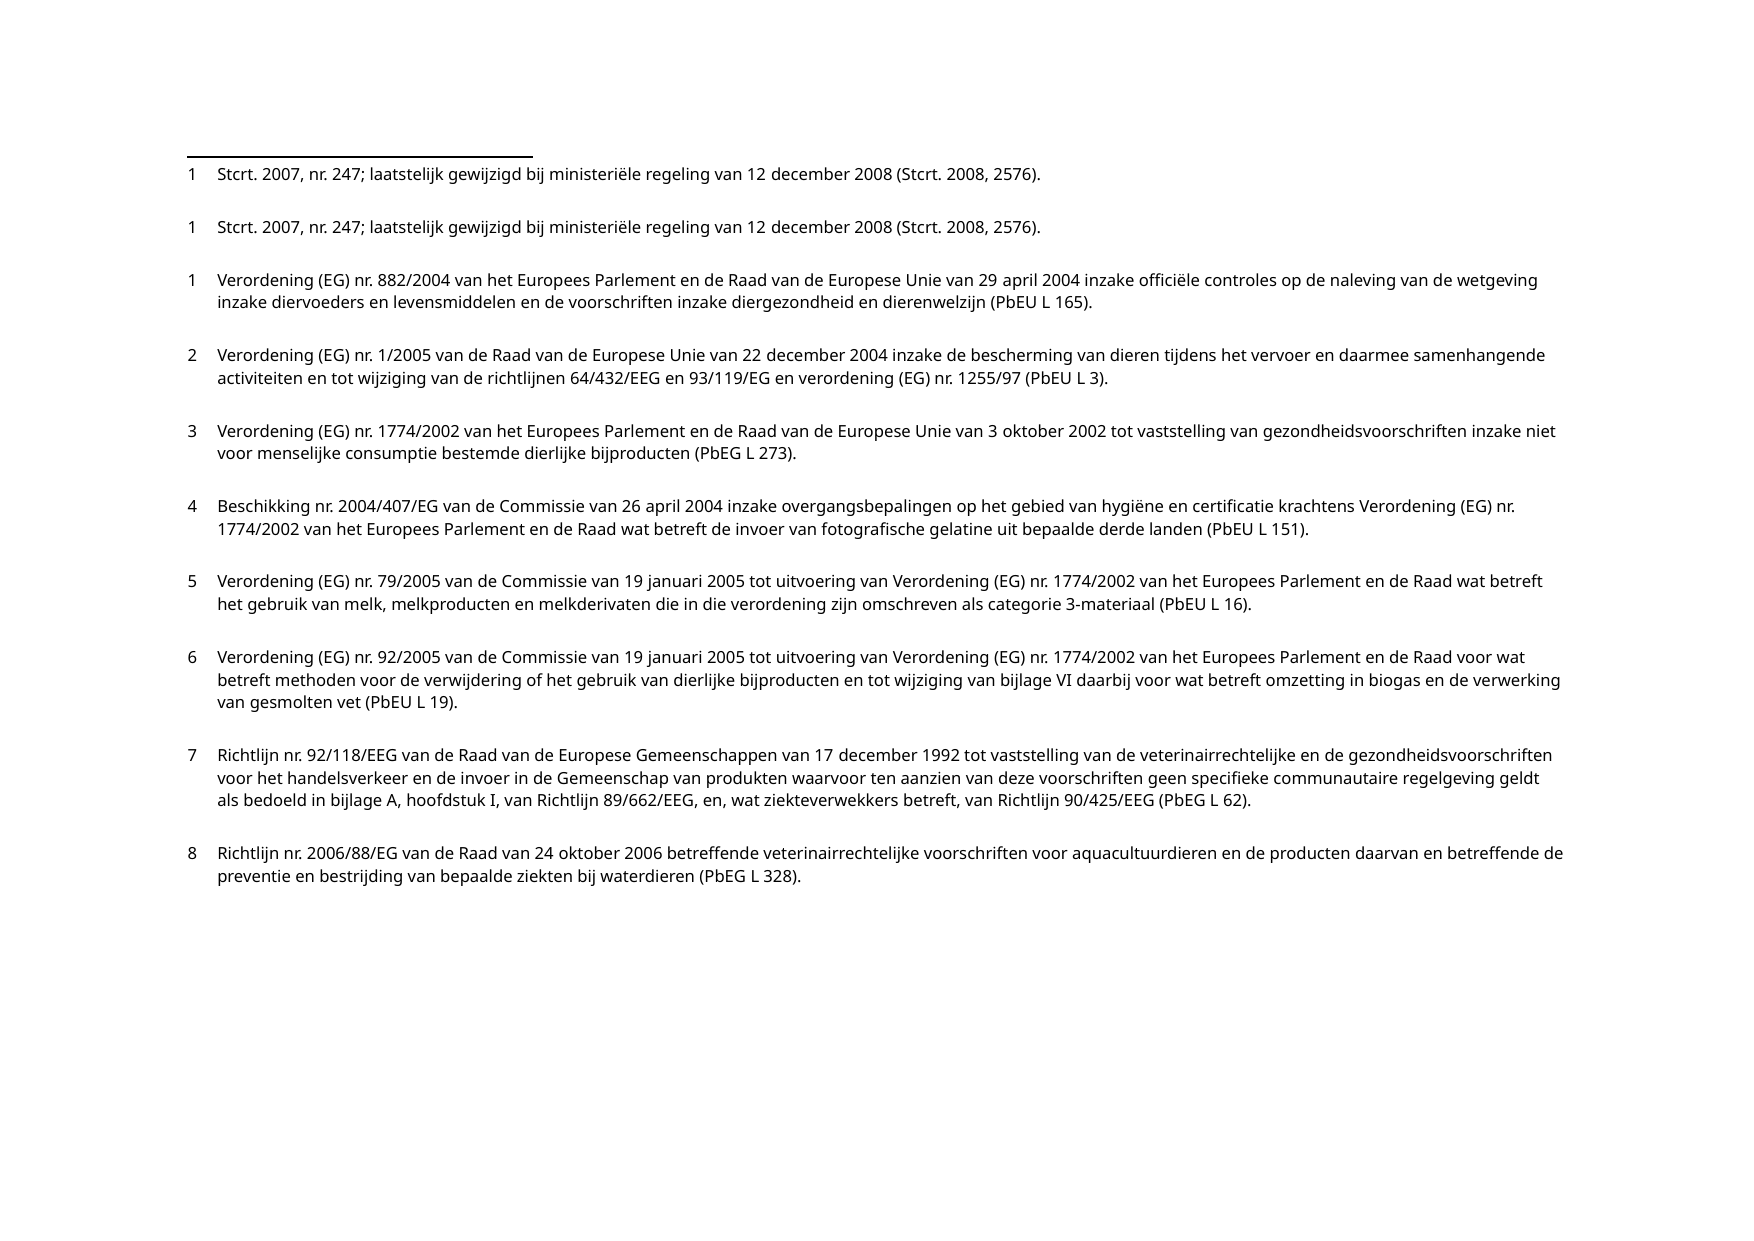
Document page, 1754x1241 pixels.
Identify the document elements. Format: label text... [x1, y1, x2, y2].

text Verordening (EG) nr. 882/2004 van het Europees Parlement en de Raad van de Europese Unie van 29 april 2004 inzake officiële controles op de naleving van de wetgeving inzake diervoeders en levensmiddelen en de voorschriften inzake diergezondheid en dierenwelzijn (PbEU L 165). [187, 268, 1566, 314]
text Verordening (EG) nr. 1774/2002 van het Europees Parlement en de Raad van de Europese Unie van 3 oktober 2002 tot vaststelling van gezondheidsvoorschriften inzake niet voor menselijke consumptie bestemde dierlijke bijproducten (PbEG L 273). [187, 419, 1566, 464]
text Richtlijn nr. 2006/88/EG van de Raad van 24 oktober 2006 betreffende veterinairrechtelijke voorschriften voor aquacultuurdieren en de producten daarvan en betreffende de preventie en bestrijding van bepaalde ziekten bij waterdieren (PbEG L 328). [187, 842, 1566, 887]
text Stcrt. 2007, nr. 247; laatstelijk gewijzigd bij ministeriële regeling van 12 december 2008 (Stcrt. 2008, 2576). [187, 163, 1566, 186]
text Stcrt. 2007, nr. 247; laatstelijk gewijzigd bij ministeriële regeling van 12 december 2008 (Stcrt. 2008, 2576). [187, 216, 1566, 238]
list Verordening (EG) nr. 92/2005 van de Commissie van 19 januari 2005 tot uitvoering van Verordening (EG) nr. 1774/2002 van het Europees Parlement en de Raad voor wat betreft methoden voor de verwijdering of het gebruik van dierlijke bijproducten en tot wijziging van bijlage VI daarbij voor wat betreft omzetting in biogas en de verwerking van gesmolten vet (PbEU L 19). [187, 645, 1566, 713]
list Verordening (EG) nr. 79/2005 van de Commissie van 19 januari 2005 tot uitvoering van Verordening (EG) nr. 1774/2002 van het Europees Parlement en de Raad wat betreft het gebruik van melk, melkproducten en melkderivaten die in die verordening zijn omschreven als categorie 3-materiaal (PbEU L 16). [187, 570, 1566, 615]
text Verordening (EG) nr. 1/2005 van de Raad van de Europese Unie van 22 december 2004 inzake de bescherming van dieren tijdens het vervoer en daarmee samenhangende activiteiten en tot wijziging van de richtlijnen 64/432/EEG en 93/119/EG en verordening (EG) nr. 1255/97 (PbEU L 3). [187, 344, 1566, 389]
list Richtlijn nr. 92/118/EEG van de Raad van de Europese Gemeenschappen van 17 december 1992 tot vaststelling van de veterinairrechtelijke en de gezondheidsvoorschriften voor het handelsverkeer en de invoer in de Gemeenschap van produkten waarvoor ten aanzien van deze voorschriften geen specifieke communautaire regelgeving geldt als bedoeld in bijlage A, hoofdstuk I, van Richtlijn 89/662/EEG, en, wat ziekteverwekkers betreft, van Richtlijn 90/425/EEG (PbEG L 62). [187, 743, 1566, 812]
list Beschikking nr. 2004/407/EG van de Commissie van 26 april 2004 inzake overgangsbepalingen op het gebied van hygiëne en certificatie krachtens Verordening (EG) nr. 1774/2002 van het Europees Parlement en de Raad wat betreft de invoer van fotografische gelatine uit bepaalde derde landen (PbEU L 151). [187, 494, 1566, 540]
